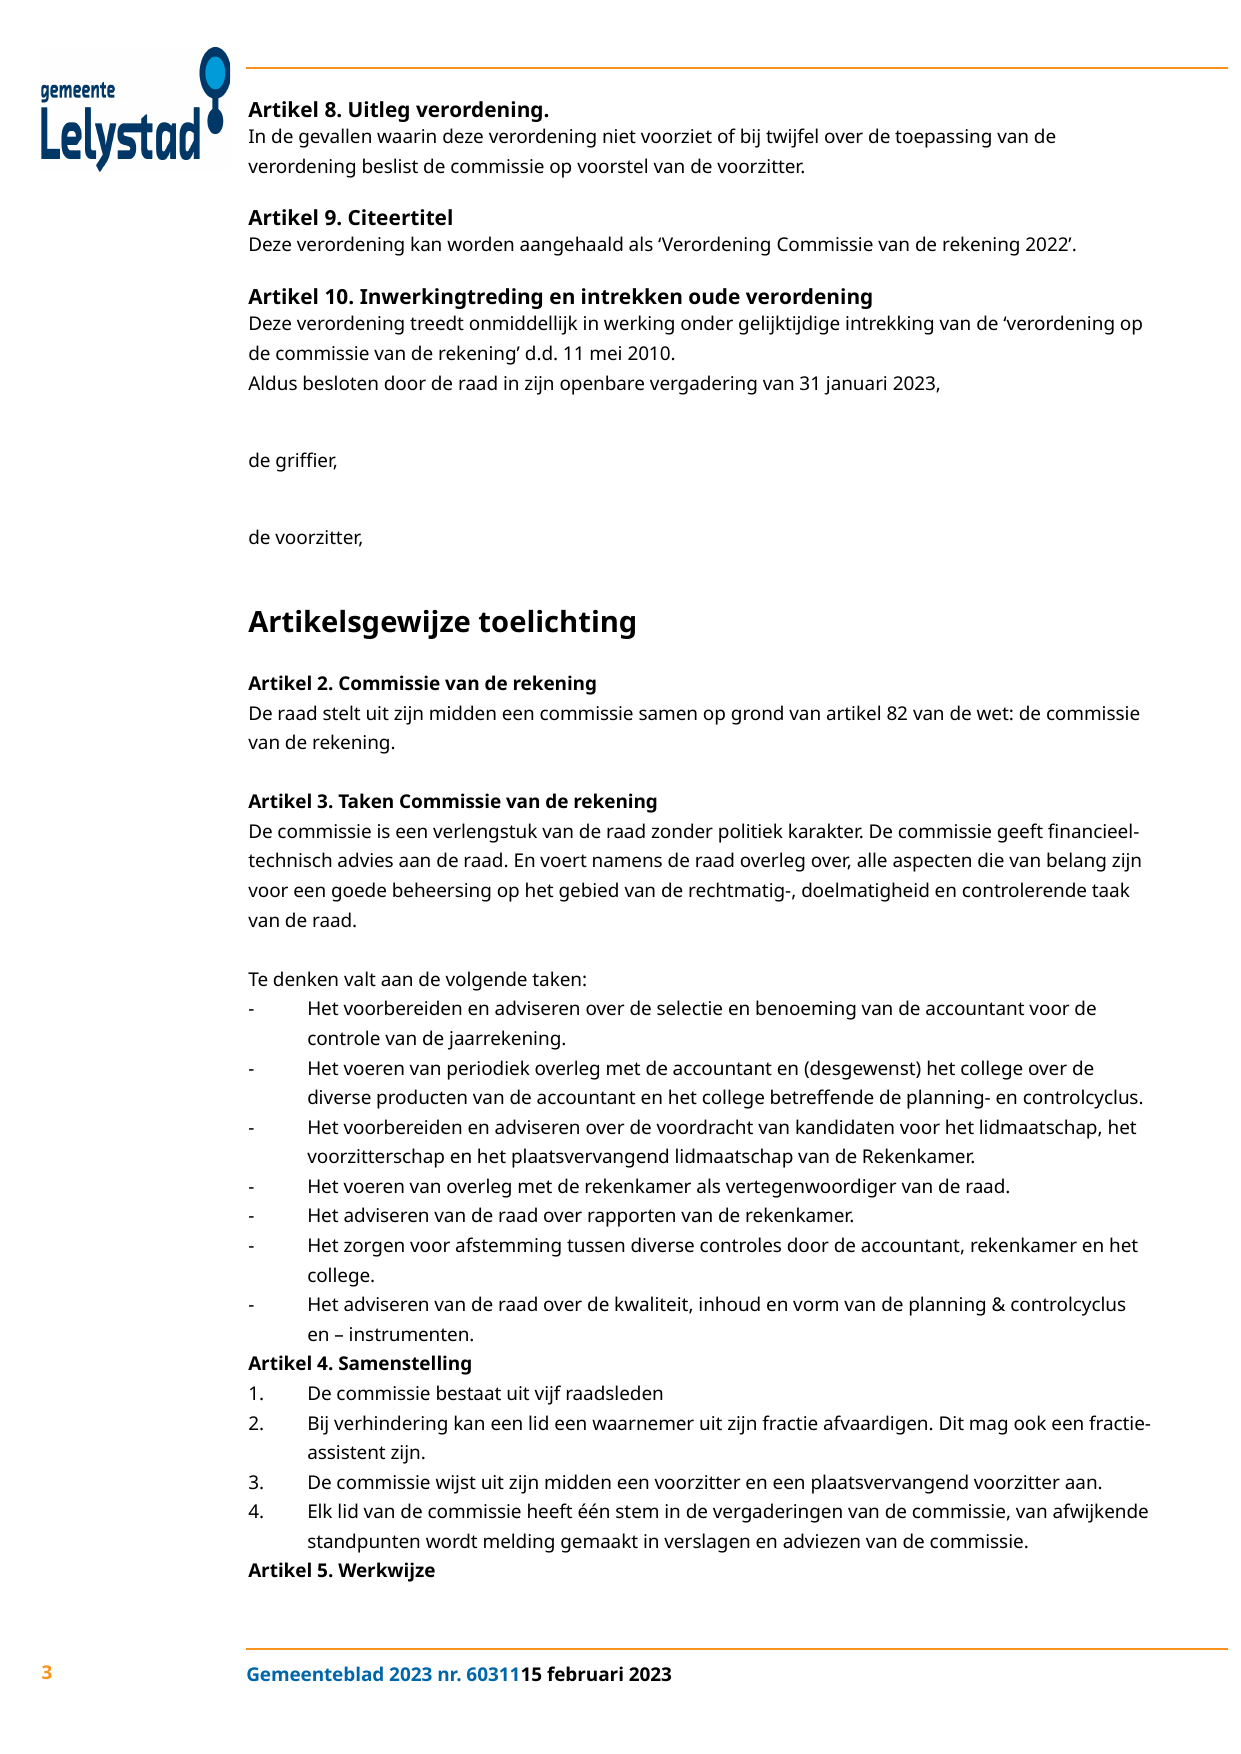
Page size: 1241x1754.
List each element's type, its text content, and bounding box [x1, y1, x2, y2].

text Artikel 9. Citeertitel [248, 203, 1152, 232]
list Het zorgen voor afstemming tussen diverse controles door de accountant, rekenkamer en het college. [248, 1232, 1152, 1287]
list De commissie wijst uit zijn midden een voorzitter en een plaatsvervangend voorzitter aan. [248, 1469, 1152, 1494]
list Het voorbereiden en adviseren over de voordracht van kandidaten voor het lidmaatschap, het voorzitterschap en het plaatsvervangend lidmaatschap van de Rekenkamer. [248, 1114, 1152, 1169]
text de griffier, [248, 447, 1152, 473]
text In de gevallen waarin deze verordening niet voorziet of bij twijfel over de toepassing van de verordening beslist de commissie op voorstel van de voorzitter. [248, 123, 1152, 178]
list Het voeren van overleg met de rekenkamer als vertegenwoordiger van de raad. [248, 1173, 1152, 1199]
list Bij verhindering kan een lid een waarnemer uit zijn fractie afvaardigen. Dit mag ook een fractie-assistent zijn. [248, 1410, 1152, 1465]
text De raad stelt uit zijn midden een commissie samen op grond van artikel 82 van de wet: de commissie van de rekening. [248, 700, 1152, 755]
list De commissie bestaat uit vijf raadsleden [248, 1380, 1152, 1406]
list Het voorbereiden en adviseren over de selectie en benoeming van de accountant voor de controle van de jaarrekening. [248, 996, 1152, 1051]
text Artikel 3. Taken Commissie van de rekening [248, 788, 1152, 814]
text Artikel 8. Uitleg verordening. [248, 95, 1152, 123]
text Artikel 2. Commissie van de rekening [248, 670, 1152, 696]
list Het voeren van periodiek overleg met de accountant en (desgewenst) het college over de diverse producten van de accountant en het college betreffende de planning- en controlcyclus. [248, 1055, 1152, 1110]
text Artikel 5. Werkwijze [248, 1558, 1152, 1583]
text Artikel 10. Inwerkingtreding en intrekken oude verordening [248, 282, 1152, 311]
text Deze verordening treedt onmiddellijk in werking onder gelijktijdige intrekking van de ‘verordening op de commissie van de rekening’ d.d. 11 mei 2010. [248, 311, 1152, 366]
list Elk lid van de commissie heeft één stem in de vergaderingen van de commissie, van afwijkende standpunten wordt melding gemaakt in verslagen en adviezen van de commissie. [248, 1498, 1152, 1554]
text Aldus besloten door de raad in zijn openbare vergadering van 31 januari 2023, [248, 370, 1152, 395]
picture [41, 47, 231, 172]
text Deze verordening kan worden aangehaald als ‘Verordening Commissie van de rekening 2022’. [248, 232, 1152, 257]
text Artikelsgewijze toelichting [248, 601, 1152, 641]
text Artikel 4. Samenstelling [248, 1351, 1152, 1376]
list Het adviseren van de raad over rapporten van de rekenkamer. [248, 1203, 1152, 1228]
list Het adviseren van de raad over de kwaliteit, inhoud en vorm van de planning & controlcyclus en – instrumenten. [248, 1291, 1152, 1347]
text De commissie is een verlengstuk van de raad zonder politiek karakter. De commissie geeft financieel-technisch advies aan de raad. En voert namens de raad overleg over, alle aspecten die van belang zijn voor een goede beheersing op het gebied van de rechtmatig-, doelmatigheid en controlerende taak van de raad. [248, 818, 1152, 932]
text de voorzitter, [248, 524, 1152, 550]
text Te denken valt aan de volgende taken: [248, 966, 1152, 992]
